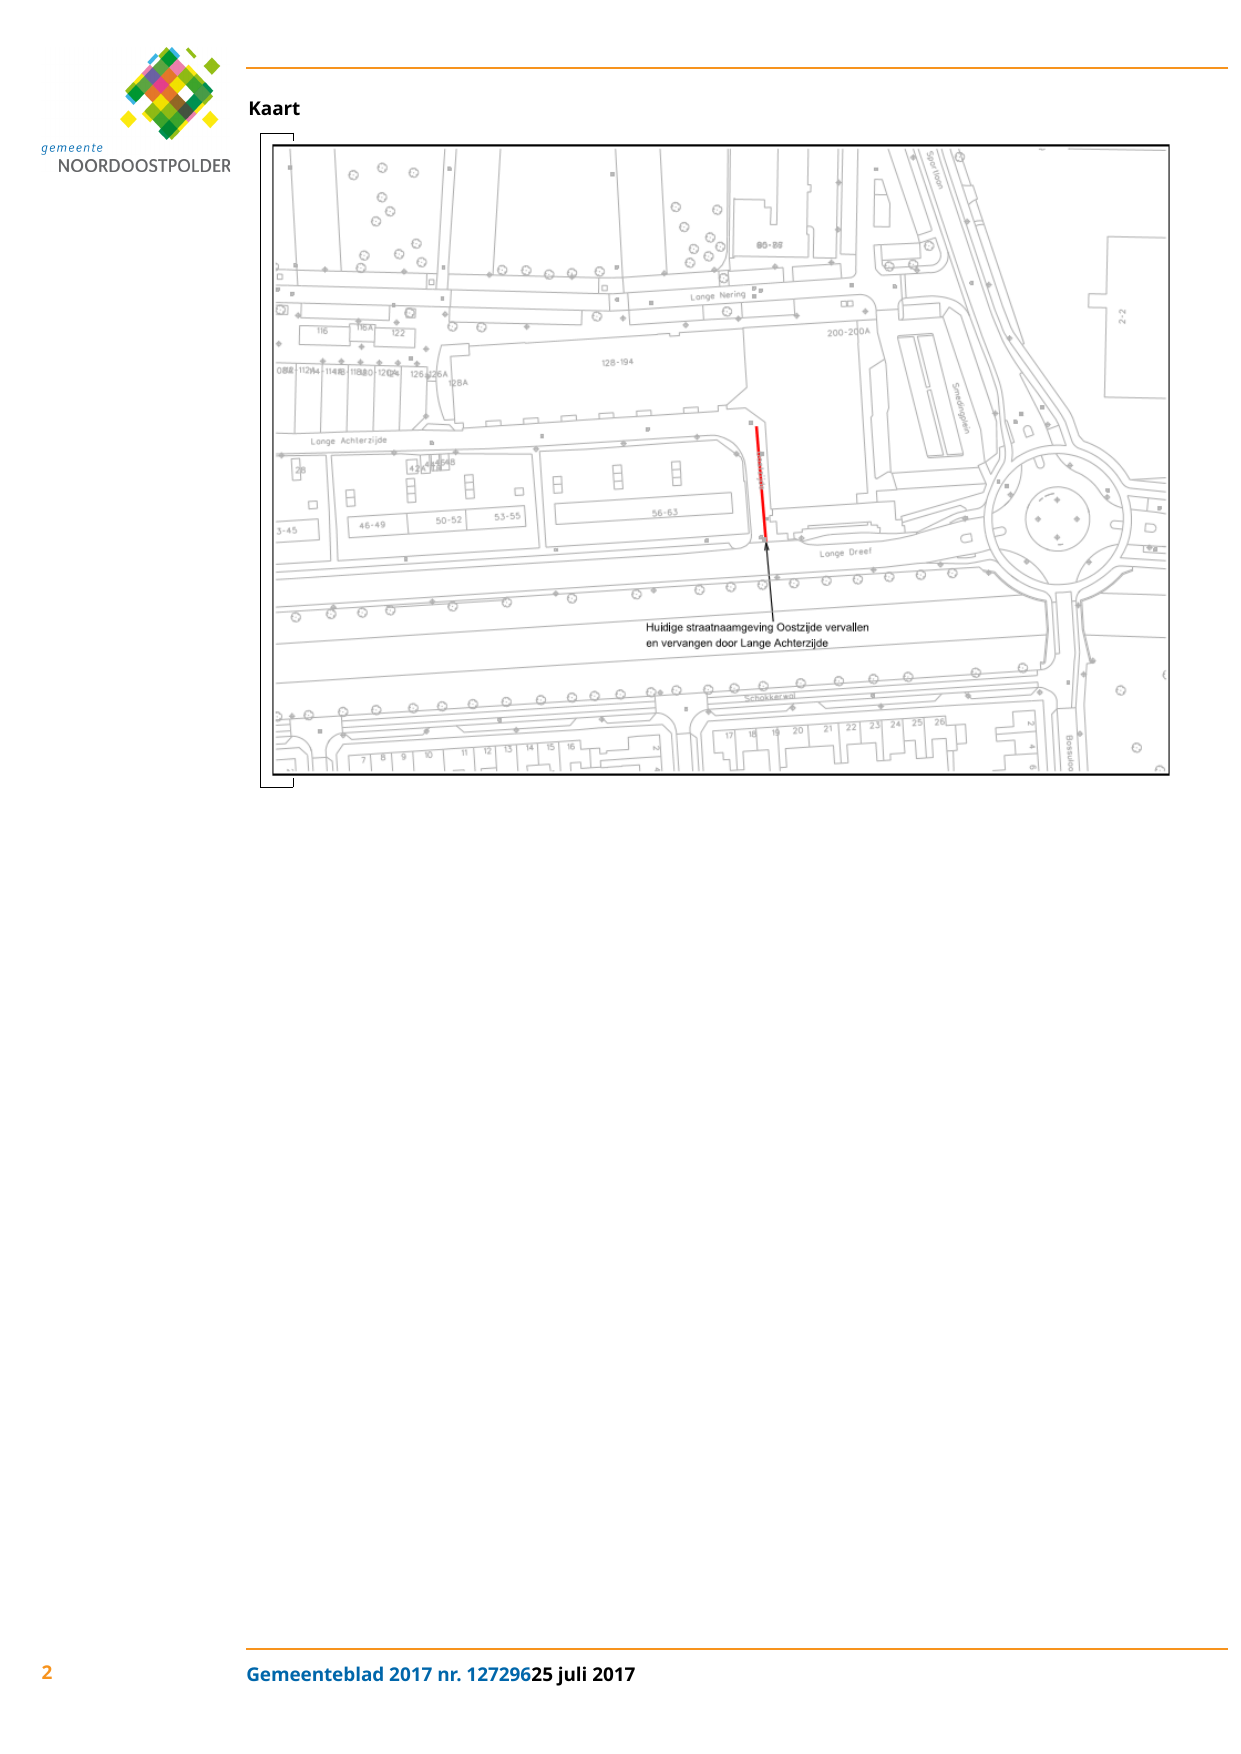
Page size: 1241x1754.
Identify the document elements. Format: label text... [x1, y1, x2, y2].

picture [41, 47, 231, 172]
text Kaart [248, 95, 1152, 121]
picture [268, 141, 1173, 778]
